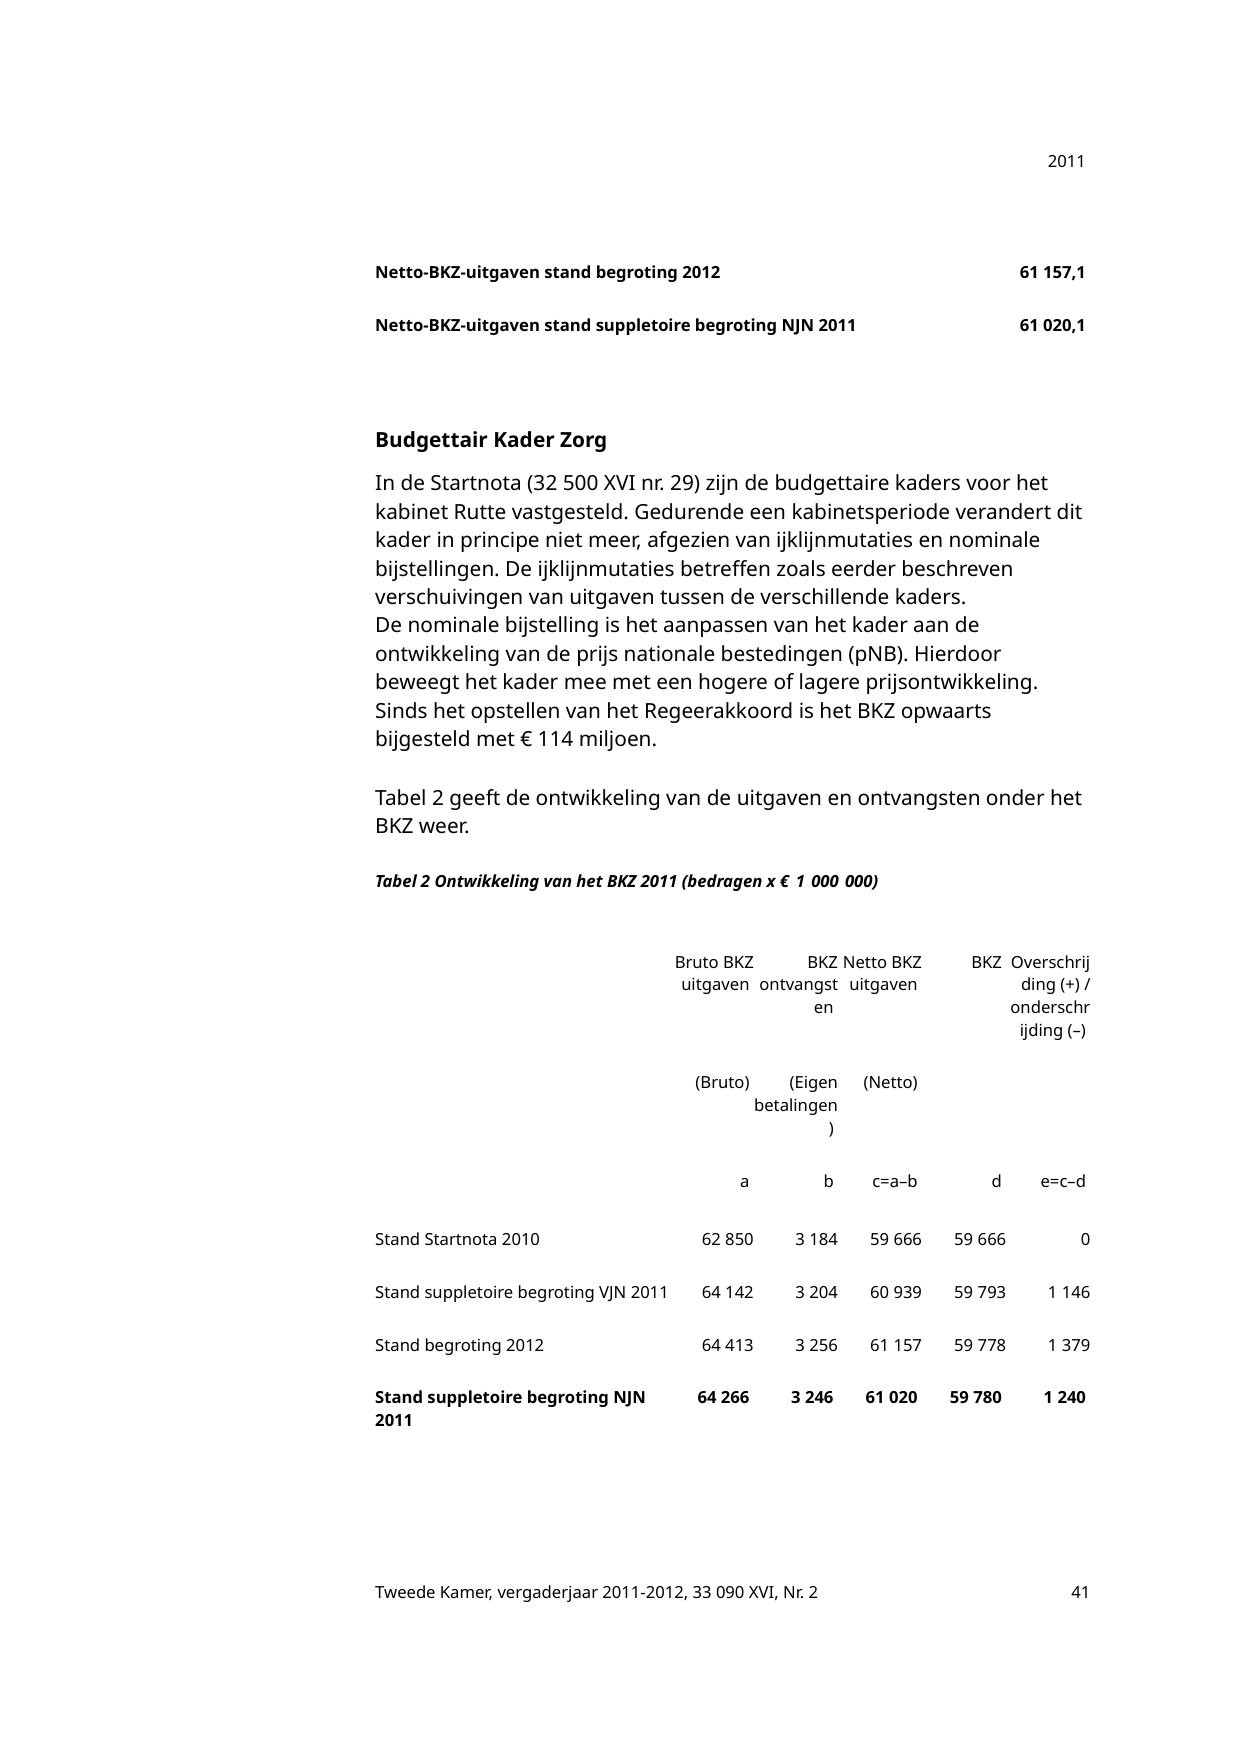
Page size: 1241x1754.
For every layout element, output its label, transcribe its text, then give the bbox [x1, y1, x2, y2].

table_header 2011 [947, 150, 1090, 208]
table_cell [375, 209, 947, 261]
table_cell Netto-BKZ-uitgaven stand suppletoire begroting NJN 2011 [375, 314, 947, 367]
table_cell 64 142 [669, 1280, 753, 1333]
table_cell c=a–b [838, 1169, 922, 1228]
table_header Overschrijding (+) / onderschrijding (–) [1006, 950, 1090, 1071]
table_cell [947, 209, 1090, 261]
table_cell 61 157,1 [947, 261, 1090, 314]
table_cell 0 [1006, 1228, 1090, 1280]
table_cell 3 246 [754, 1386, 838, 1461]
table_cell 61 020,1 [947, 314, 1090, 367]
table_cell [375, 1169, 669, 1228]
table_cell Netto-BKZ-uitgaven stand begroting 2012 [375, 261, 947, 314]
table_cell 61 157 [838, 1333, 922, 1386]
table_cell 59 793 [922, 1280, 1006, 1333]
table_cell b [754, 1169, 838, 1228]
table_cell [375, 1461, 669, 1520]
table_header BKZ ontvangsten [754, 950, 838, 1071]
table_cell Stand begroting 2012 [375, 1333, 669, 1386]
table_header [375, 950, 669, 1071]
table_cell 60 939 [838, 1280, 922, 1333]
table_cell 3 256 [754, 1333, 838, 1386]
table_cell [922, 1461, 1006, 1520]
text Tabel 2 Ontwikkeling van het BKZ 2011 (bedragen x € 1 000 000) [375, 870, 1090, 892]
table_cell 1 379 [1006, 1333, 1090, 1386]
text Budgettair Kader Zorg [375, 425, 1090, 453]
table_cell 3 204 [754, 1280, 838, 1333]
table_cell Stand Startnota 2010 [375, 1228, 669, 1280]
table_cell 64 413 [669, 1333, 753, 1386]
table_header Netto BKZ uitgaven [838, 950, 922, 1071]
table_cell 61 020 [838, 1386, 922, 1461]
table_cell e=c–d [1006, 1169, 1090, 1228]
text Tabel 2 geeft de ontwikkeling van de uitgaven en ontvangsten onder het BKZ weer. [375, 783, 1090, 840]
table_cell 64 266 [669, 1386, 753, 1461]
table_header BKZ [922, 950, 1006, 1071]
table_cell [669, 1461, 753, 1520]
table_cell (Eigen betalingen) [754, 1071, 838, 1169]
table_cell 1 146 [1006, 1280, 1090, 1333]
table_cell (Bruto) [669, 1071, 753, 1169]
table_cell 59 666 [838, 1228, 922, 1280]
table_header [375, 150, 947, 208]
table_cell [922, 1071, 1006, 1169]
text De nominale bijstelling is het aanpassen van het kader aan de ontwikkeling van de prijs nationale bestedingen (pNB). Hierdoor beweegt het kader mee met een hogere of lagere prijsontwikkeling. Sinds het opstellen van het Regeerakkoord is het BKZ opwaarts bijgesteld met € 114 miljoen. [375, 611, 1090, 753]
table_cell [838, 1461, 922, 1520]
table_cell Stand suppletoire begroting NJN 2011 [375, 1386, 669, 1461]
table_cell d [922, 1169, 1006, 1228]
table_cell Stand suppletoire begroting VJN 2011 [375, 1280, 669, 1333]
table_cell 59 780 [922, 1386, 1006, 1461]
table_cell (Netto) [838, 1071, 922, 1169]
text In de Startnota (32 500 XVI nr. 29) zijn de budgettaire kaders voor het kabinet Rutte vastgesteld. Gedurende een kabinetsperiode verandert dit kader in principe niet meer, afgezien van ijklijnmutaties en nominale bijstellingen. De ijklijnmutaties betreffen zoals eerder beschreven verschuivingen van uitgaven tussen de verschillende kaders. [375, 468, 1090, 611]
table_cell [1006, 1461, 1090, 1520]
table_cell a [669, 1169, 753, 1228]
table_cell 59 778 [922, 1333, 1006, 1386]
table_cell [754, 1461, 838, 1520]
table_cell 59 666 [922, 1228, 1006, 1280]
table_cell [1006, 1071, 1090, 1169]
table_cell 1 240 [1006, 1386, 1090, 1461]
table_cell 62 850 [669, 1228, 753, 1280]
table_cell [375, 1071, 669, 1169]
table_header Bruto BKZ uitgaven [669, 950, 753, 1071]
table_cell 3 184 [754, 1228, 838, 1280]
